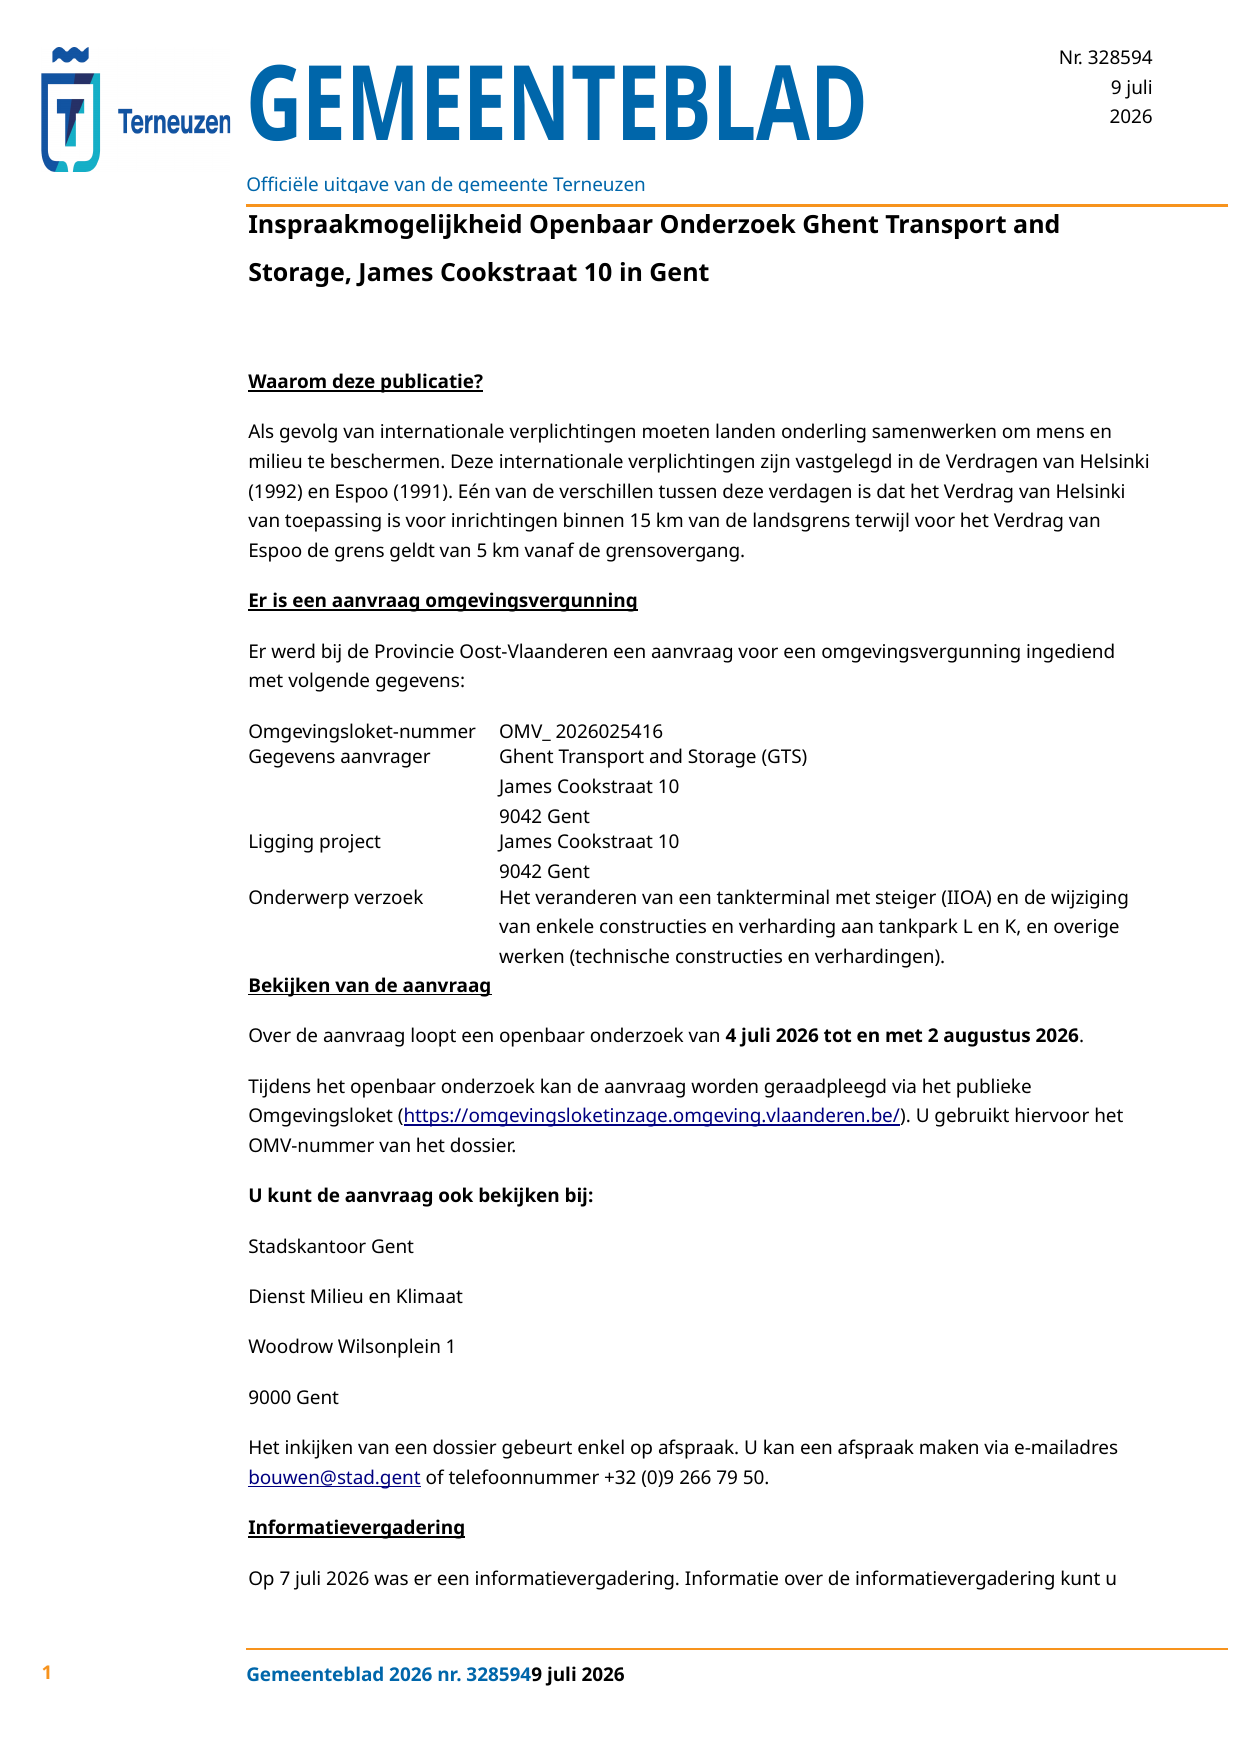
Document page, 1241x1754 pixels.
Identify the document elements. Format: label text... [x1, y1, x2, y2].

text Bekijken van de aanvraag [248, 972, 1152, 998]
table_cell Ligging project [248, 829, 499, 884]
table_cell Het veranderen van een tankterminal met steiger (IIOA) en de wijziging van enkele constructies en verharding aan tankpark L en K, en overige werken (technische constructies en verhardingen). [499, 884, 1152, 969]
text Op 7 juli 2026 was er een informatievergadering. Informatie over de informatievergadering kunt u [248, 1565, 1152, 1591]
text Als gevolg van internationale verplichtingen moeten landen onderling samenwerken om mens en milieu te beschermen. Deze internationale verplichtingen zijn vastgelegd in de Verdragen van Helsinki (1992) en Espoo (1991). Eén van de verschillen tussen deze verdagen is dat het Verdrag van Helsinki van toepassing is voor inrichtingen binnen 15 km van de landsgrens terwijl voor het Verdrag van Espoo de grens geldt van 5 km vanaf de grensovergang. [248, 419, 1152, 563]
table_header OMV_ 2026025416 [499, 718, 1152, 744]
picture [41, 47, 231, 172]
text Stadskantoor Gent [248, 1233, 1152, 1259]
table_cell Ghent Transport and Storage (GTS) James Cookstraat 10 9042 Gent [499, 744, 1152, 829]
table_header Omgevingsloket-nummer [248, 718, 499, 744]
text Waarom deze publicatie? [248, 368, 1152, 394]
text Informatievergadering [248, 1514, 1152, 1540]
text Tijdens het openbaar onderzoek kan de aanvraag worden geraadpleegd via het publieke Omgevingsloket (https://omgevingsloketinzage.omgeving.vlaanderen.be/). U gebruikt hiervoor het OMV-nummer van het dossier. [248, 1073, 1152, 1158]
text Over de aanvraag loopt een openbaar onderzoek van 4 juli 2026 tot en met 2 augustus 2026. [248, 1022, 1152, 1048]
text U kunt de aanvraag ook bekijken bij: [248, 1182, 1152, 1208]
text Het inkijken van een dossier gebeurt enkel op afspraak. U kan een afspraak maken via e-mailadres bouwen@stad.gent of telefoonnummer +32 (0)9 266 79 50. [248, 1434, 1152, 1490]
table_cell Gegevens aanvrager [248, 744, 499, 829]
table_cell Onderwerp verzoek [248, 884, 499, 969]
text Dienst Milieu en Klimaat [248, 1283, 1152, 1309]
text Er is een aanvraag omgevingsvergunning [248, 587, 1152, 613]
text 9000 Gent [248, 1384, 1152, 1410]
text Er werd bij de Provincie Oost-Vlaanderen een aanvraag voor een omgevingsvergunning ingediend met volgende gegevens: [248, 638, 1152, 693]
text Woodrow Wilsonplein 1 [248, 1334, 1152, 1359]
text Inspraakmogelijkheid Openbaar Onderzoek Ghent Transport and Storage, James Cookstraat 10 in Gent [248, 207, 1152, 288]
table_cell James Cookstraat 10 9042 Gent [499, 829, 1152, 884]
